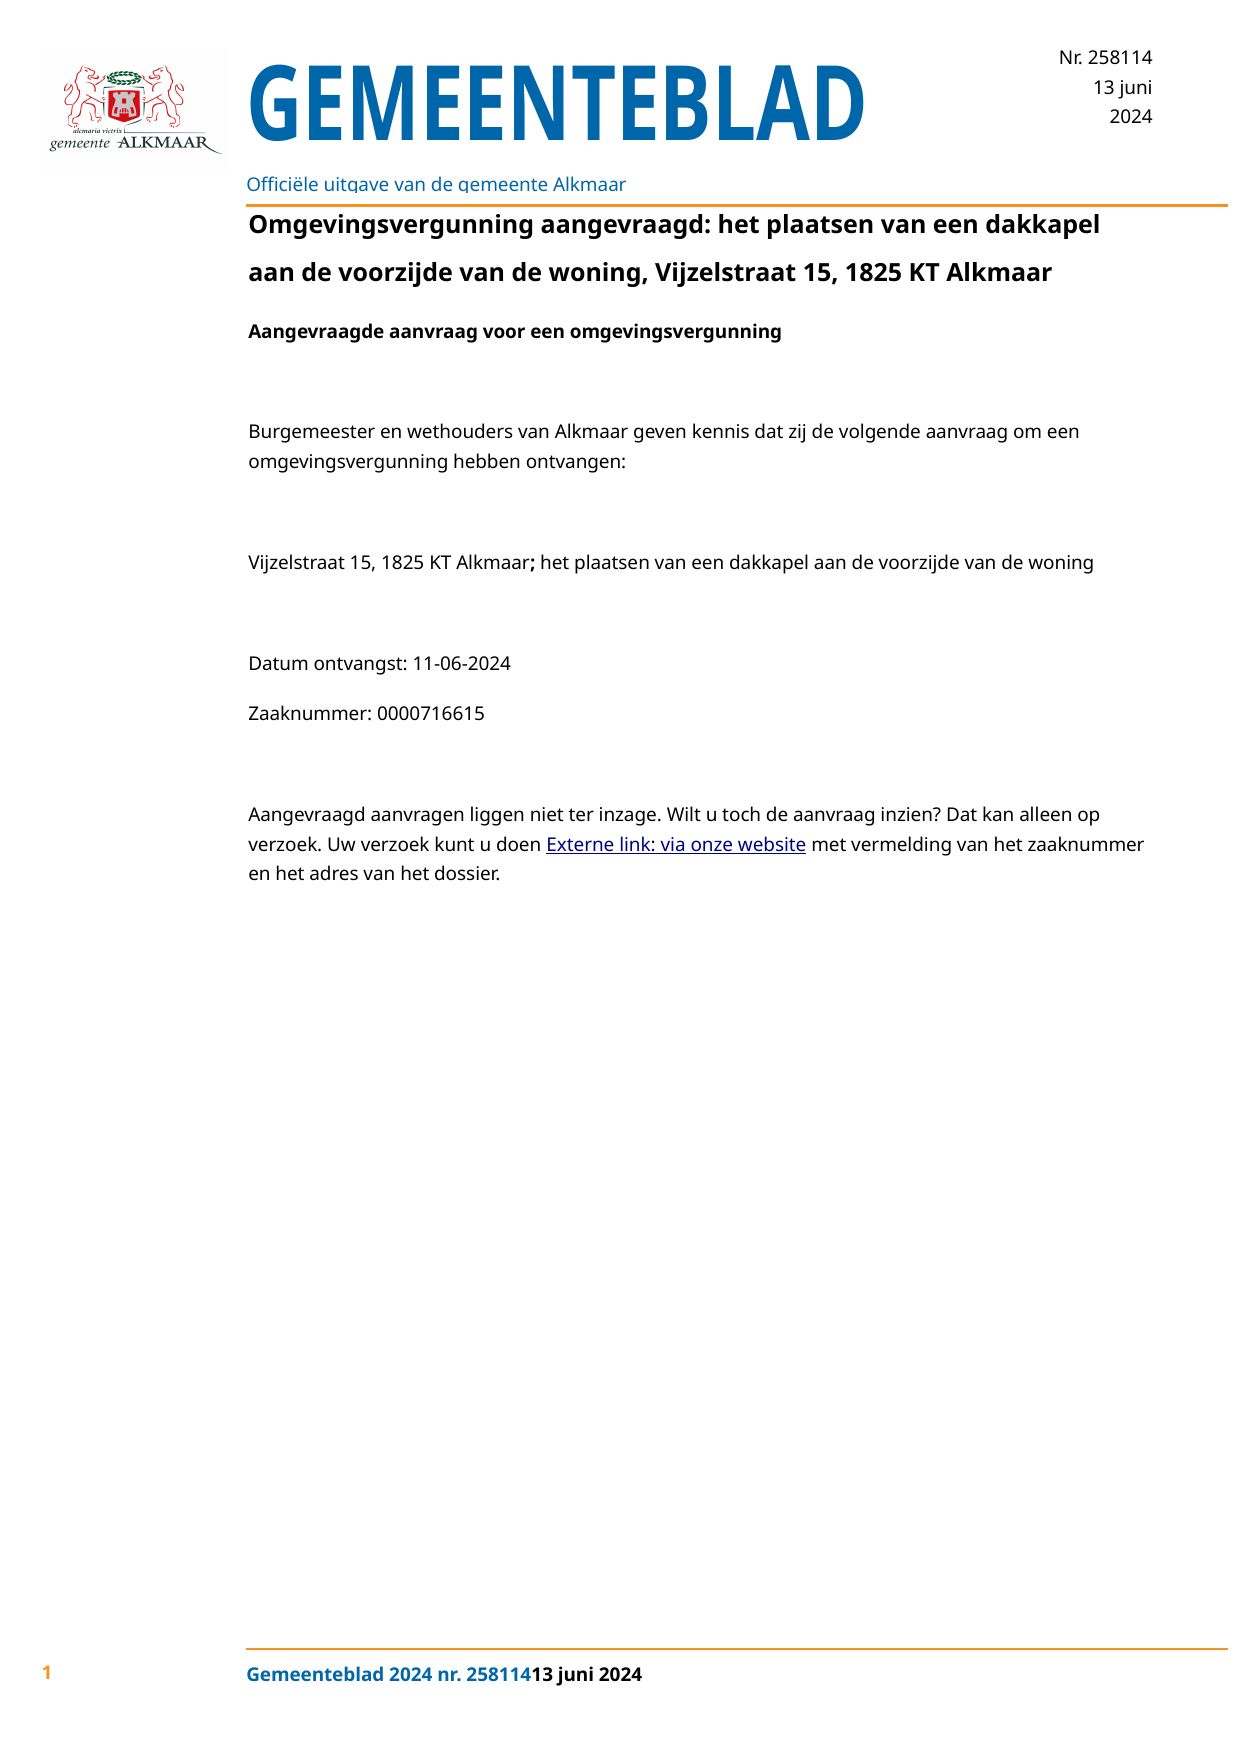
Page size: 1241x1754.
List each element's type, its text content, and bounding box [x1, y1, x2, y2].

text Datum ontvangst: 11-06-2024 [248, 650, 1152, 676]
picture [41, 47, 231, 172]
text Burgemeester en wethouders van Alkmaar geven kennis dat zij de volgende aanvraag om een omgevingsvergunning hebben ontvangen: [248, 419, 1152, 474]
text Aangevraagde aanvraag voor een omgevingsvergunning [248, 318, 1152, 344]
text Zaaknummer: 0000716615 [248, 700, 1152, 726]
text Aangevraagd aanvragen liggen niet ter inzage. Wilt u toch de aanvraag inzien? Dat kan alleen op verzoek. Uw verzoek kunt u doen Externe link: via onze website met vermelding van het zaaknummer en het adres van het dossier. [248, 801, 1152, 886]
text Omgevingsvergunning aangevraagd: het plaatsen van een dakkapel aan de voorzijde van de woning, Vijzelstraat 15, 1825 KT Alkmaar [248, 207, 1152, 288]
text Vijzelstraat 15, 1825 KT Alkmaar; het plaatsen van een dakkapel aan de voorzijde van de woning [248, 549, 1152, 575]
